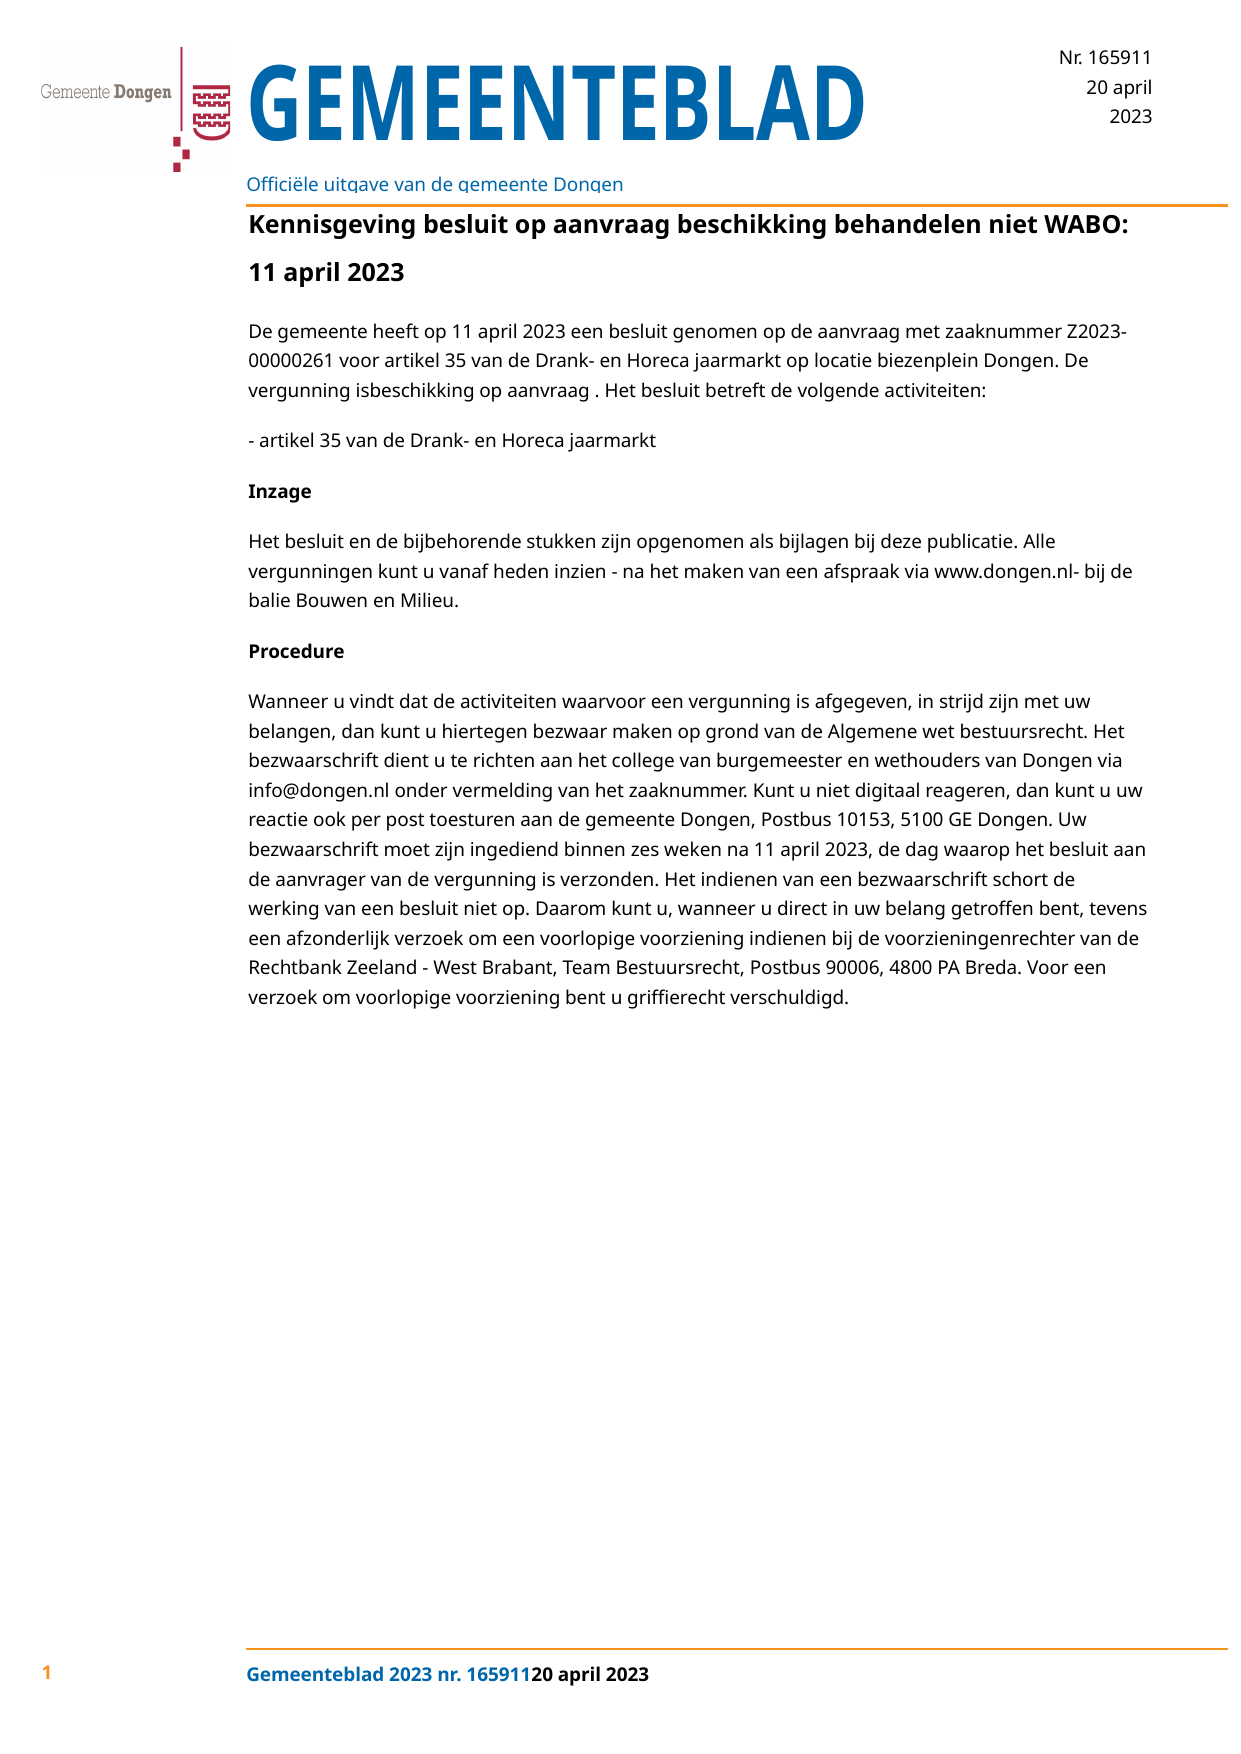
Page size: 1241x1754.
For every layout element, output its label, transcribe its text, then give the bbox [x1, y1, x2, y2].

text Het besluit en de bijbehorende stukken zijn opgenomen als bijlagen bij deze publicatie. Alle vergunningen kunt u vanaf heden inzien - na het maken van een afspraak via www.dongen.nl- bij de balie Bouwen en Milieu. [248, 528, 1152, 613]
picture [41, 47, 231, 172]
text Wanneer u vindt dat de activiteiten waarvoor een vergunning is afgegeven, in strijd zijn met uw belangen, dan kunt u hiertegen bezwaar maken op grond van de Algemene wet bestuursrecht. Het bezwaarschrift dient u te richten aan het college van burgemeester en wethouders van Dongen via info@dongen.nl onder vermelding van het zaaknummer. Kunt u niet digitaal reageren, dan kunt u uw reactie ook per post toesturen aan de gemeente Dongen, Postbus 10153, 5100 GE Dongen. Uw bezwaarschrift moet zijn ingediend binnen zes weken na 11 april 2023, de dag waarop het besluit aan de aanvrager van de vergunning is verzonden. Het indienen van een bezwaarschrift schort de werking van een besluit niet op. Daarom kunt u, wanneer u direct in uw belang getroffen bent, tevens een afzonderlijk verzoek om een voorlopige voorziening indienen bij de voorzieningenrechter van de Rechtbank Zeeland - West Brabant, Team Bestuursrecht, Postbus 90006, 4800 PA Breda. Voor een verzoek om voorlopige voorziening bent u griffierecht verschuldigd. [248, 688, 1152, 1010]
text - artikel 35 van de Drank- en Horeca jaarmarkt [248, 427, 1152, 453]
text De gemeente heeft op 11 april 2023 een besluit genomen op de aanvraag met zaaknummer Z2023-00000261 voor artikel 35 van de Drank- en Horeca jaarmarkt op locatie biezenplein Dongen. De vergunning isbeschikking op aanvraag . Het besluit betreft de volgende activiteiten: [248, 318, 1152, 403]
text Inzage [248, 478, 1152, 504]
text Procedure [248, 638, 1152, 664]
text Kennisgeving besluit op aanvraag beschikking behandelen niet WABO: 11 april 2023 [248, 207, 1152, 288]
